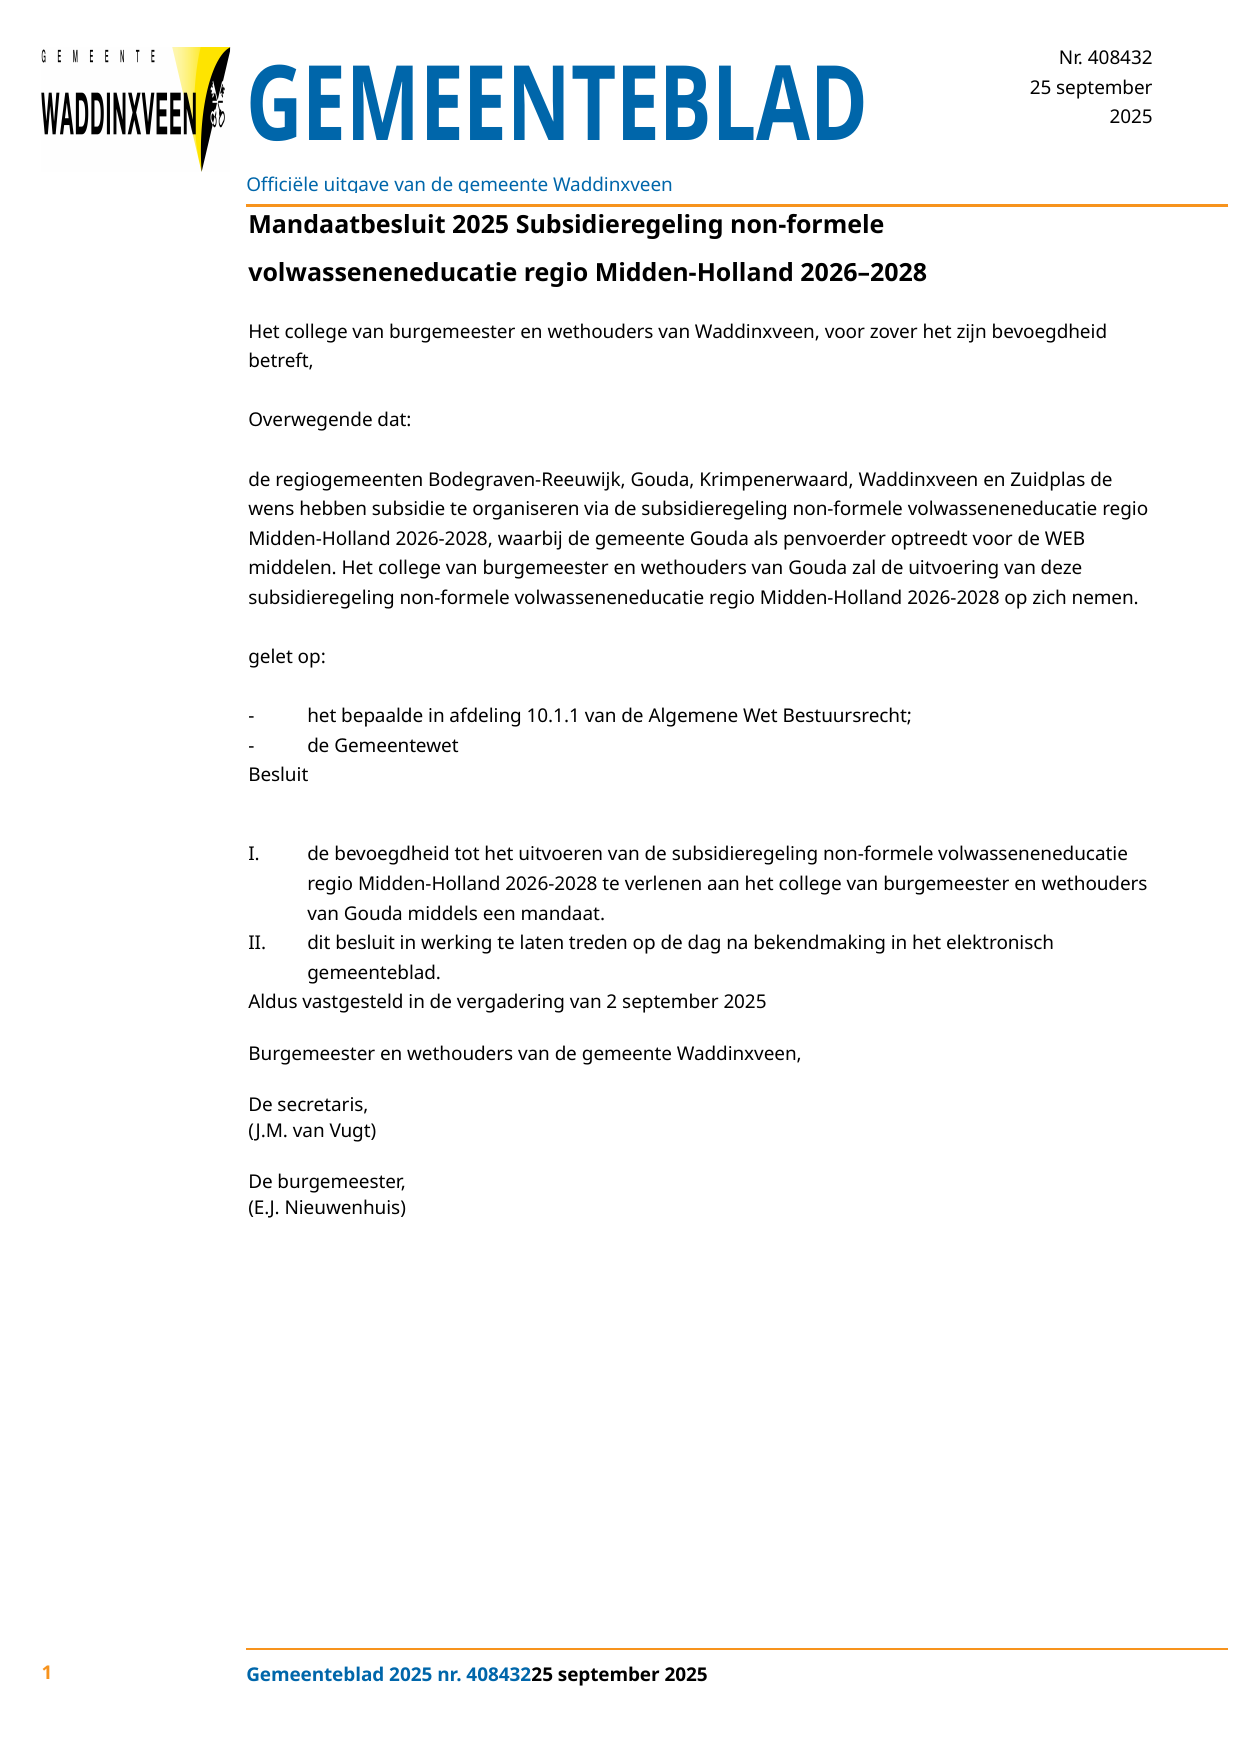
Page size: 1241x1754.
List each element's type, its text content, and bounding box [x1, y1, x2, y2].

text De burgemeester, [248, 1168, 1152, 1194]
text De secretaris, [248, 1091, 1152, 1117]
list het bepaalde in afdeling 10.1.1 van de Algemene Wet Bestuursrecht; [248, 702, 1152, 728]
text Het college van burgemeester en wethouders van Waddinxveen, voor zover het zijn bevoegdheid betreft, [248, 318, 1152, 373]
list dit besluit in werking te laten treden op de dag na bekendmaking in het elektronisch gemeenteblad. [248, 929, 1152, 984]
text Overwegende dat: [248, 407, 1152, 432]
text Mandaatbesluit 2025 Subsidieregeling non-formele volwasseneneducatie regio Midden-Holland 2026–2028 [248, 207, 1152, 288]
text de regiogemeenten Bodegraven-Reeuwijk, Gouda, Krimpenerwaard, Waddinxveen en Zuidplas de wens hebben subsidie te organiseren via de subsidieregeling non-formele volwasseneneducatie regio Midden-Holland 2026-2028, waarbij de gemeente Gouda als penvoerder optreedt voor de WEB middelen. Het college van burgemeester en wethouders van Gouda zal de uitvoering van deze subsidieregeling non-formele volwasseneneducatie regio Midden-Holland 2026-2028 op zich nemen. [248, 466, 1152, 610]
picture [41, 47, 231, 172]
text Burgemeester en wethouders van de gemeente Waddinxveen, [248, 1040, 1152, 1066]
list de Gemeentewet [248, 732, 1152, 758]
text (J.M. van Vugt) [248, 1117, 1152, 1143]
text gelet op: [248, 643, 1152, 669]
text Aldus vastgesteld in de vergadering van 2 september 2025 [248, 988, 1152, 1014]
text (E.J. Nieuwenhuis) [248, 1194, 1152, 1220]
list de bevoegdheid tot het uitvoeren van de subsidieregeling non-formele volwasseneneducatie regio Midden-Holland 2026-2028 te verlenen aan het college van burgemeester en wethouders van Gouda middels een mandaat. [248, 841, 1152, 925]
text Besluit [248, 762, 1152, 787]
